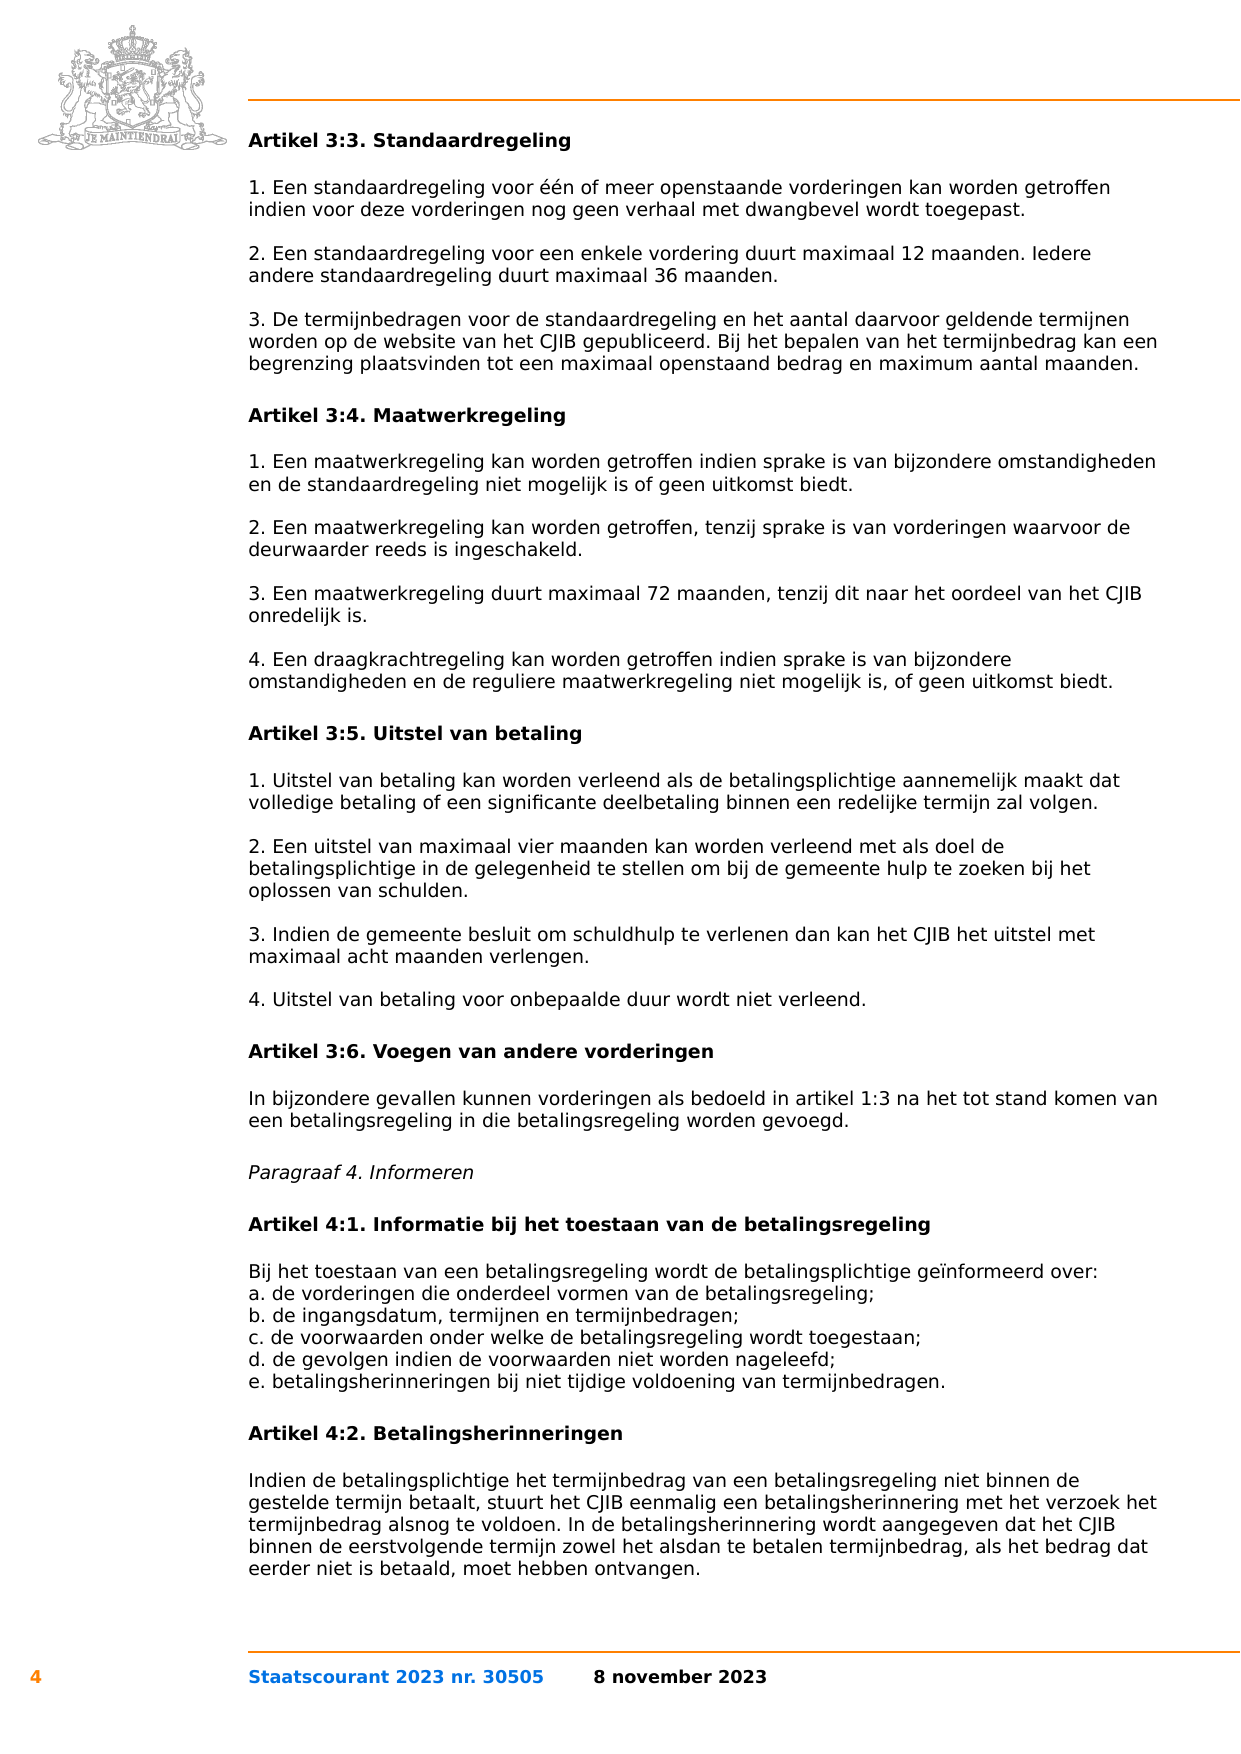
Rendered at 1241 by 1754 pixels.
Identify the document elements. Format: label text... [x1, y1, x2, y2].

text Bij het toestaan van een betalingsregeling wordt de betalingsplichtige geïnformeerd over: [248, 1261, 1163, 1283]
text 1. Een maatwerkregeling kan worden getroffen indien sprake is van bijzondere omstandigheden en de standaardregeling niet mogelijk is of geen uitkomst biedt. [248, 451, 1163, 495]
text 3. De termijnbedragen voor de standaardregeling en het aantal daarvoor geldende termijnen worden op de website van het CJIB gepubliceerd. Bij het bepalen van het termijnbedrag kan een begrenzing plaatsvinden tot een maximaal openstaand bedrag en maximum aantal maanden. [248, 308, 1163, 374]
text In bijzondere gevallen kunnen vorderingen als bedoeld in artikel 1:3 na het tot stand komen van een betalingsregeling in die betalingsregeling worden gevoegd. [248, 1088, 1163, 1132]
text 2. Een maatwerkregeling kan worden getroffen, tenzij sprake is van vorderingen waarvoor de deurwaarder reeds is ingeschakeld. [248, 517, 1163, 561]
text 1. Een standaardregeling voor één of meer openstaande vorderingen kan worden getroffen indien voor deze vorderingen nog geen verhaal met dwangbevel wordt toegepast. [248, 177, 1163, 221]
text 4. Uitstel van betaling voor onbepaalde duur wordt niet verleend. [248, 989, 1163, 1011]
text Indien de betalingsplichtige het termijnbedrag van een betalingsregeling niet binnen de gestelde termijn betaalt, stuurt het CJIB eenmalig een betalingsherinnering met het verzoek het termijnbedrag alsnog te voldoen. In de betalingsherinnering wordt aangegeven dat het CJIB binnen de eerstvolgende termijn zowel het alsdan te betalen termijnbedrag, als het bedrag dat eerder niet is betaald, moet hebben ontvangen. [248, 1470, 1163, 1580]
text 1. Uitstel van betaling kan worden verleend als de betalingsplichtige aannemelijk maakt dat volledige betaling of een significante deelbetaling binnen een redelijke termijn zal volgen. [248, 770, 1163, 814]
text d. de gevolgen indien de voorwaarden niet worden nageleefd; [248, 1349, 1163, 1371]
subtitle Artikel 4:2. Betalingsherinneringen [248, 1423, 1163, 1445]
picture [38, 25, 227, 150]
text c. de voorwaarden onder welke de betalingsregeling wordt toegestaan; [248, 1327, 1163, 1349]
text e. betalingsherinneringen bij niet tijdige voldoening van termijnbedragen. [248, 1371, 1163, 1393]
subtitle Paragraaf 4. Informeren [248, 1162, 1163, 1184]
subtitle Artikel 3:5. Uitstel van betaling [248, 723, 1163, 745]
subtitle Artikel 3:4. Maatwerkregeling [248, 404, 1163, 426]
text 3. Indien de gemeente besluit om schuldhulp te verlenen dan kan het CJIB het uitstel met maximaal acht maanden verlengen. [248, 923, 1163, 967]
text a. de vorderingen die onderdeel vormen van de betalingsregeling; [248, 1283, 1163, 1305]
text 4. Een draagkrachtregeling kan worden getroffen indien sprake is van bijzondere omstandigheden en de reguliere maatwerkregeling niet mogelijk is, of geen uitkomst biedt. [248, 649, 1163, 693]
text 2. Een uitstel van maximaal vier maanden kan worden verleend met als doel de betalingsplichtige in de gelegenheid te stellen om bij de gemeente hulp te zoeken bij het oplossen van schulden. [248, 836, 1163, 902]
subtitle Artikel 3:3. Standaardregeling [248, 130, 1163, 152]
text 2. Een standaardregeling voor een enkele vordering duurt maximaal 12 maanden. Iedere andere standaardregeling duurt maximaal 36 maanden. [248, 243, 1163, 287]
text b. de ingangsdatum, termijnen en termijnbedragen; [248, 1305, 1163, 1327]
subtitle Artikel 3:6. Voegen van andere vorderingen [248, 1041, 1163, 1063]
subtitle Artikel 4:1. Informatie bij het toestaan van de betalingsregeling [248, 1214, 1163, 1236]
text 3. Een maatwerkregeling duurt maximaal 72 maanden, tenzij dit naar het oordeel van het CJIB onredelijk is. [248, 583, 1163, 627]
